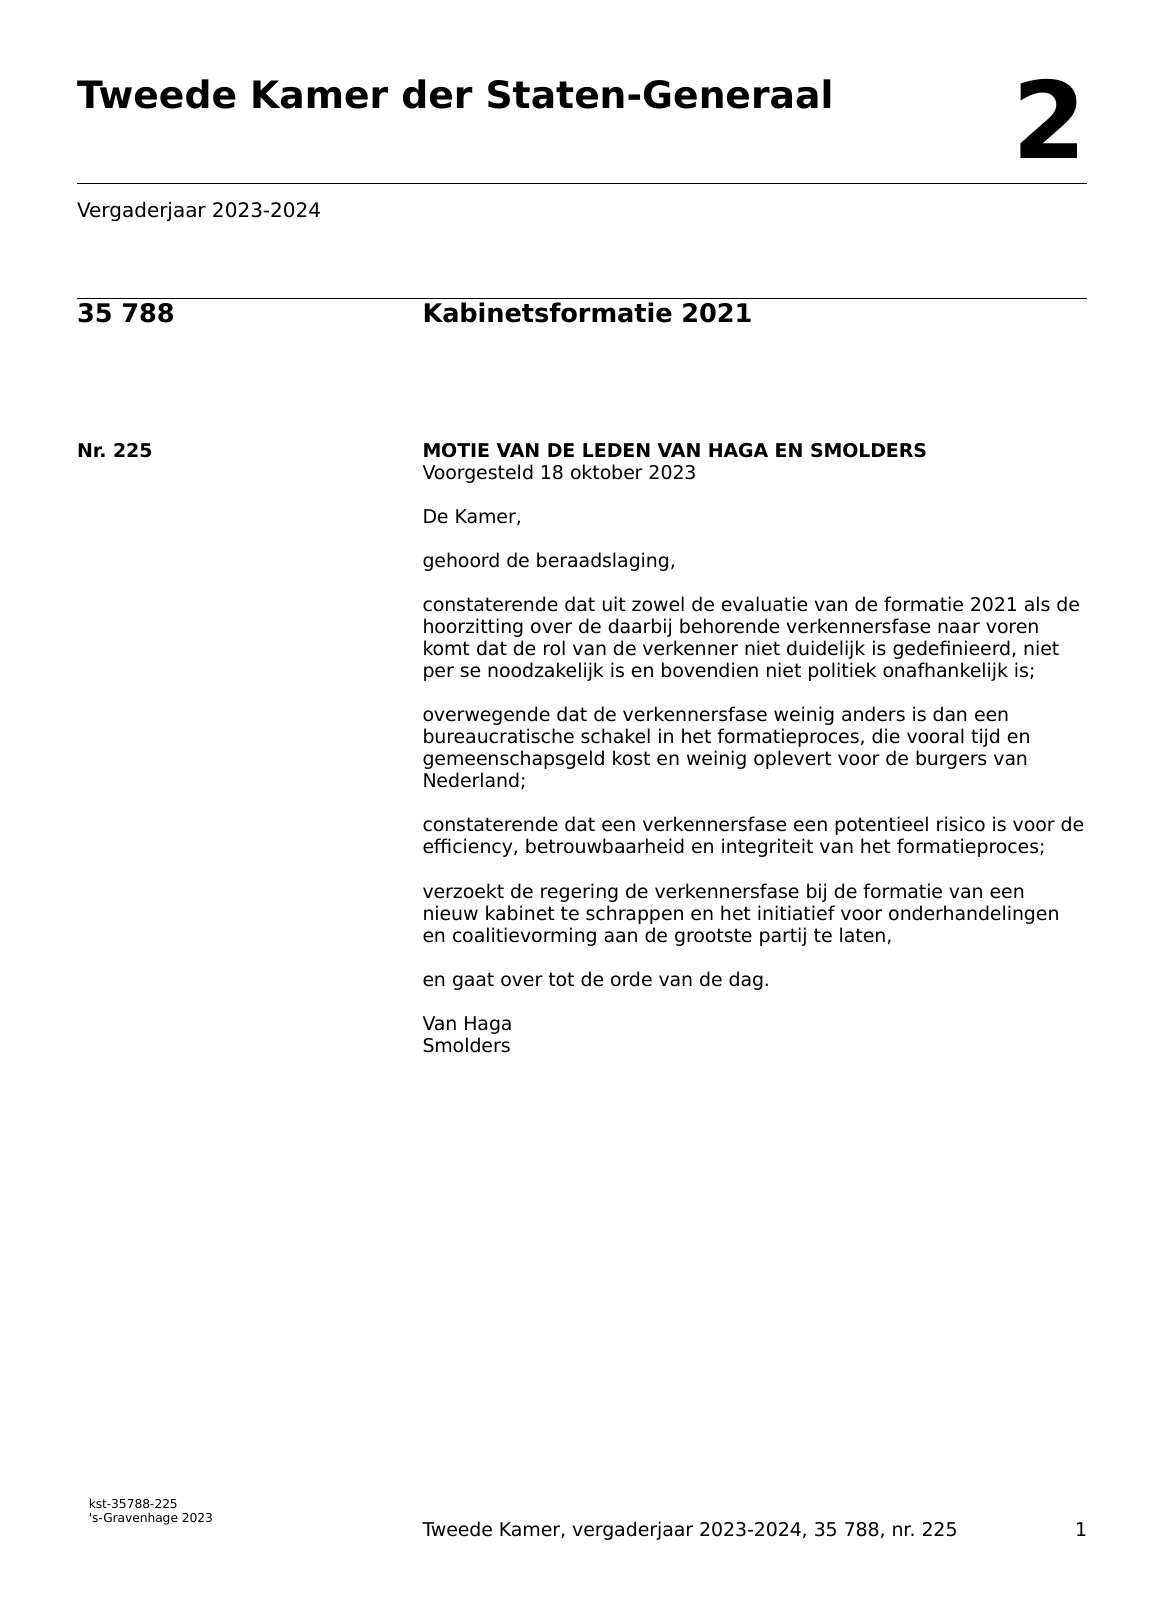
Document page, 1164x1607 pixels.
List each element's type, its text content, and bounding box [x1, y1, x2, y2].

table_cell Vergaderjaar 2023-2024 [77, 184, 1087, 298]
text constaterende dat een verkennersfase een potentieel risico is voor de efficiency, betrouwbaarheid en integriteit van het formatieproces; [422, 814, 1087, 858]
text verzoekt de regering de verkennersfase bij de formatie van een nieuw kabinet te schrappen en het initiatief voor onderhandelingen en coalitievorming aan de grootste partij te laten, [422, 881, 1087, 946]
text 's-Gravenhage 2023 [88, 1511, 323, 1525]
text Smolders [422, 1035, 1087, 1057]
text kst-35788-225 [88, 1497, 323, 1511]
text Van Haga [422, 1013, 1087, 1035]
text overwegende dat de verkennersfase weinig anders is dan een bureaucratische schakel in het formatieproces, die vooral tijd en gemeenschapsgeld kost en weinig oplevert voor de burgers van Nederland; [422, 704, 1087, 792]
subtitle 35 788 Kabinetsformatie 2021 [77, 299, 1087, 329]
table_header 2 [886, 59, 1087, 183]
text en gaat over tot de orde van de dag. [422, 969, 1087, 991]
text Voorgesteld 18 oktober 2023 [422, 462, 1087, 484]
text constaterende dat uit zowel de evaluatie van de formatie 2021 als de hoorzitting over de daarbij behorende verkennersfase naar voren komt dat de rol van de verkenner niet duidelijk is gedefinieerd, niet per se noodzakelijk is en bovendien niet politiek onafhankelijk is; [422, 594, 1087, 682]
subtitle Nr. 225 MOTIE VAN DE LEDEN VAN HAGA EN SMOLDERS [77, 440, 1087, 462]
text De Kamer, [422, 506, 1087, 528]
table_header Tweede Kamer der Staten-Generaal [77, 59, 886, 183]
text gehoord de beraadslaging, [422, 550, 1087, 572]
